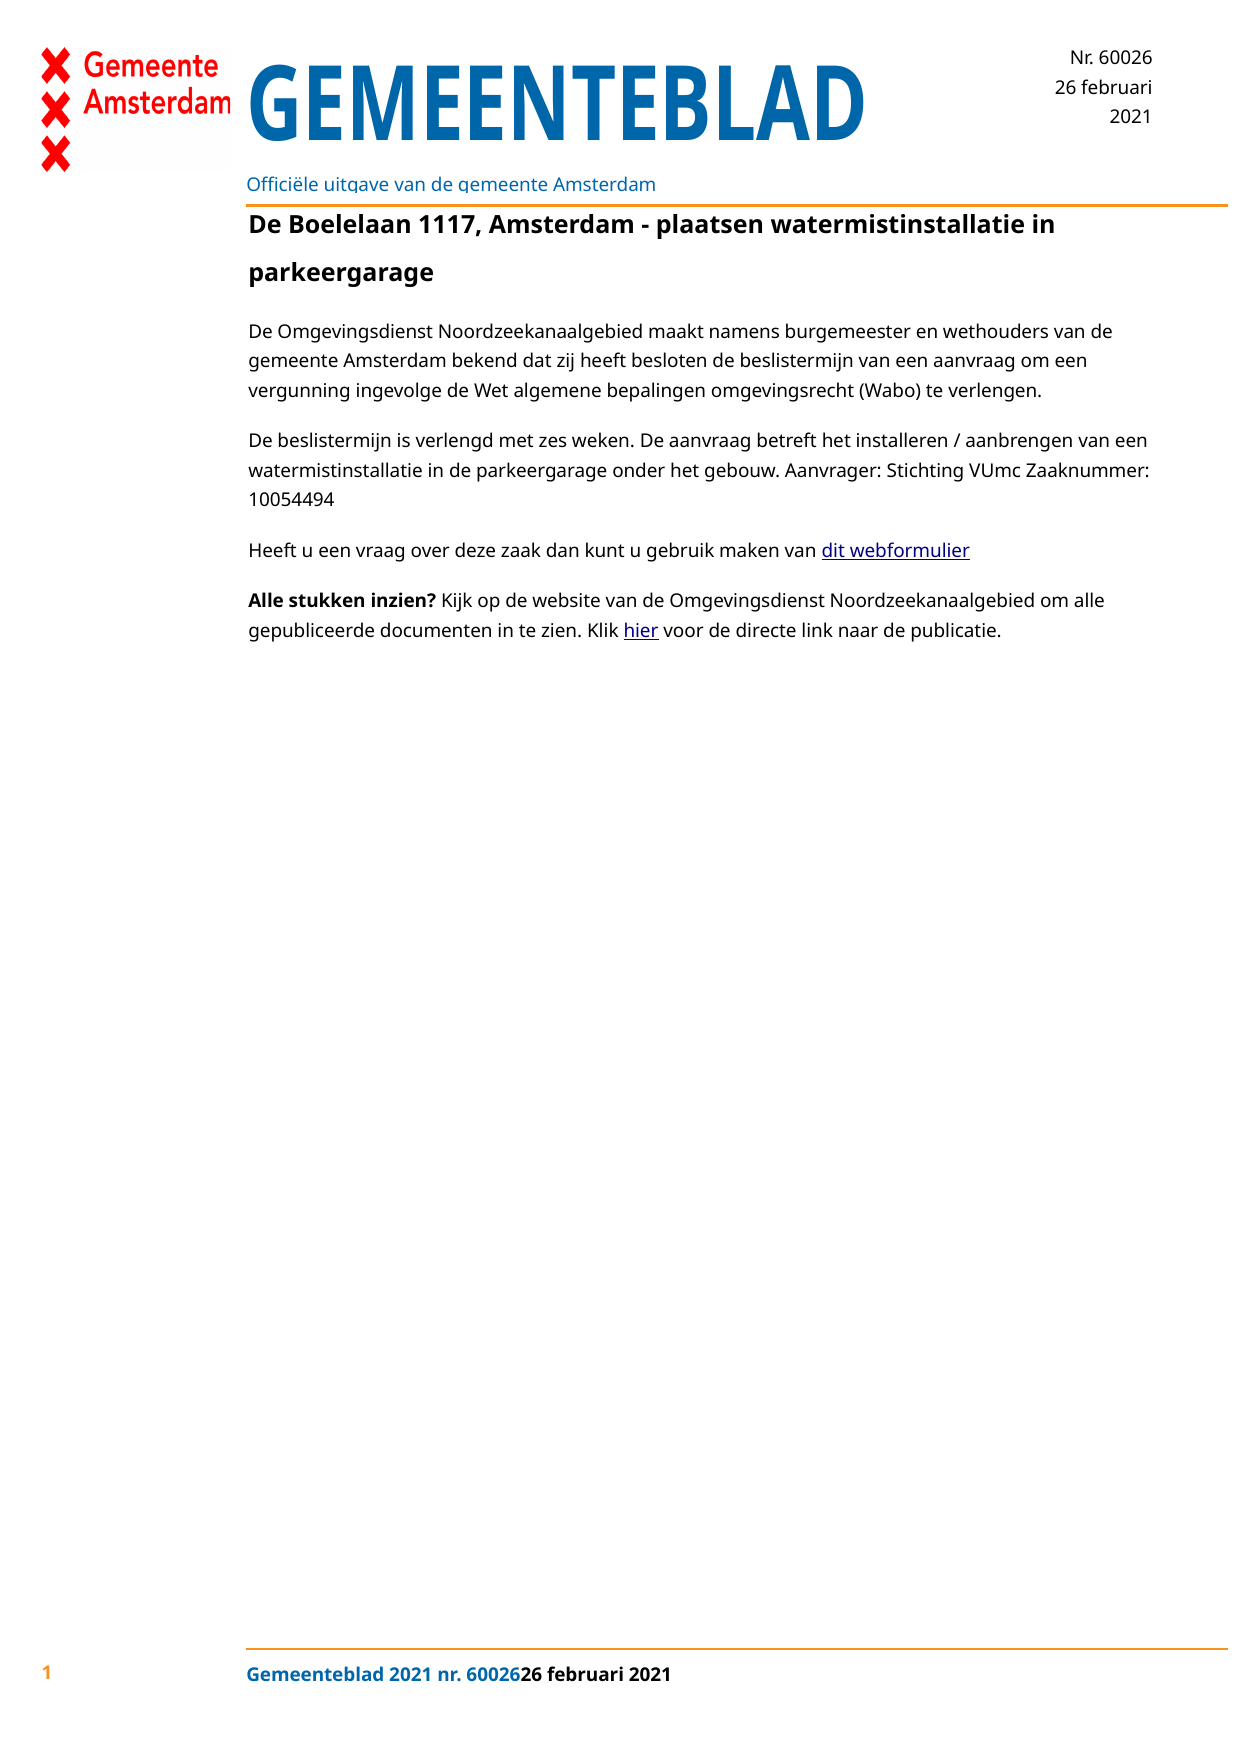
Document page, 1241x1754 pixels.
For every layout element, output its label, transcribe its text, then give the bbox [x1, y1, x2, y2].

text De Omgevingsdienst Noordzeekanaalgebied maakt namens burgemeester en wethouders van de gemeente Amsterdam bekend dat zij heeft besloten de beslistermijn van een aanvraag om een vergunning ingevolge de Wet algemene bepalingen omgevingsrecht (Wabo) te verlengen. [248, 318, 1152, 403]
text De Boelelaan 1117, Amsterdam - plaatsen watermistinstallatie in parkeergarage [248, 207, 1152, 288]
text Alle stukken inzien? Kijk op de website van de Omgevingsdienst Noordzeekanaalgebied om alle gepubliceerde documenten in te zien. Klik hier voor de directe link naar de publicatie. [248, 587, 1152, 643]
text De beslistermijn is verlengd met zes weken. De aanvraag betreft het installeren / aanbrengen van een watermistinstallatie in de parkeergarage onder het gebouw. Aanvrager: Stichting VUmc Zaaknummer: 10054494 [248, 427, 1152, 512]
picture [41, 47, 231, 172]
text Heeft u een vraag over deze zaak dan kunt u gebruik maken van dit webformulier [248, 537, 1152, 563]
